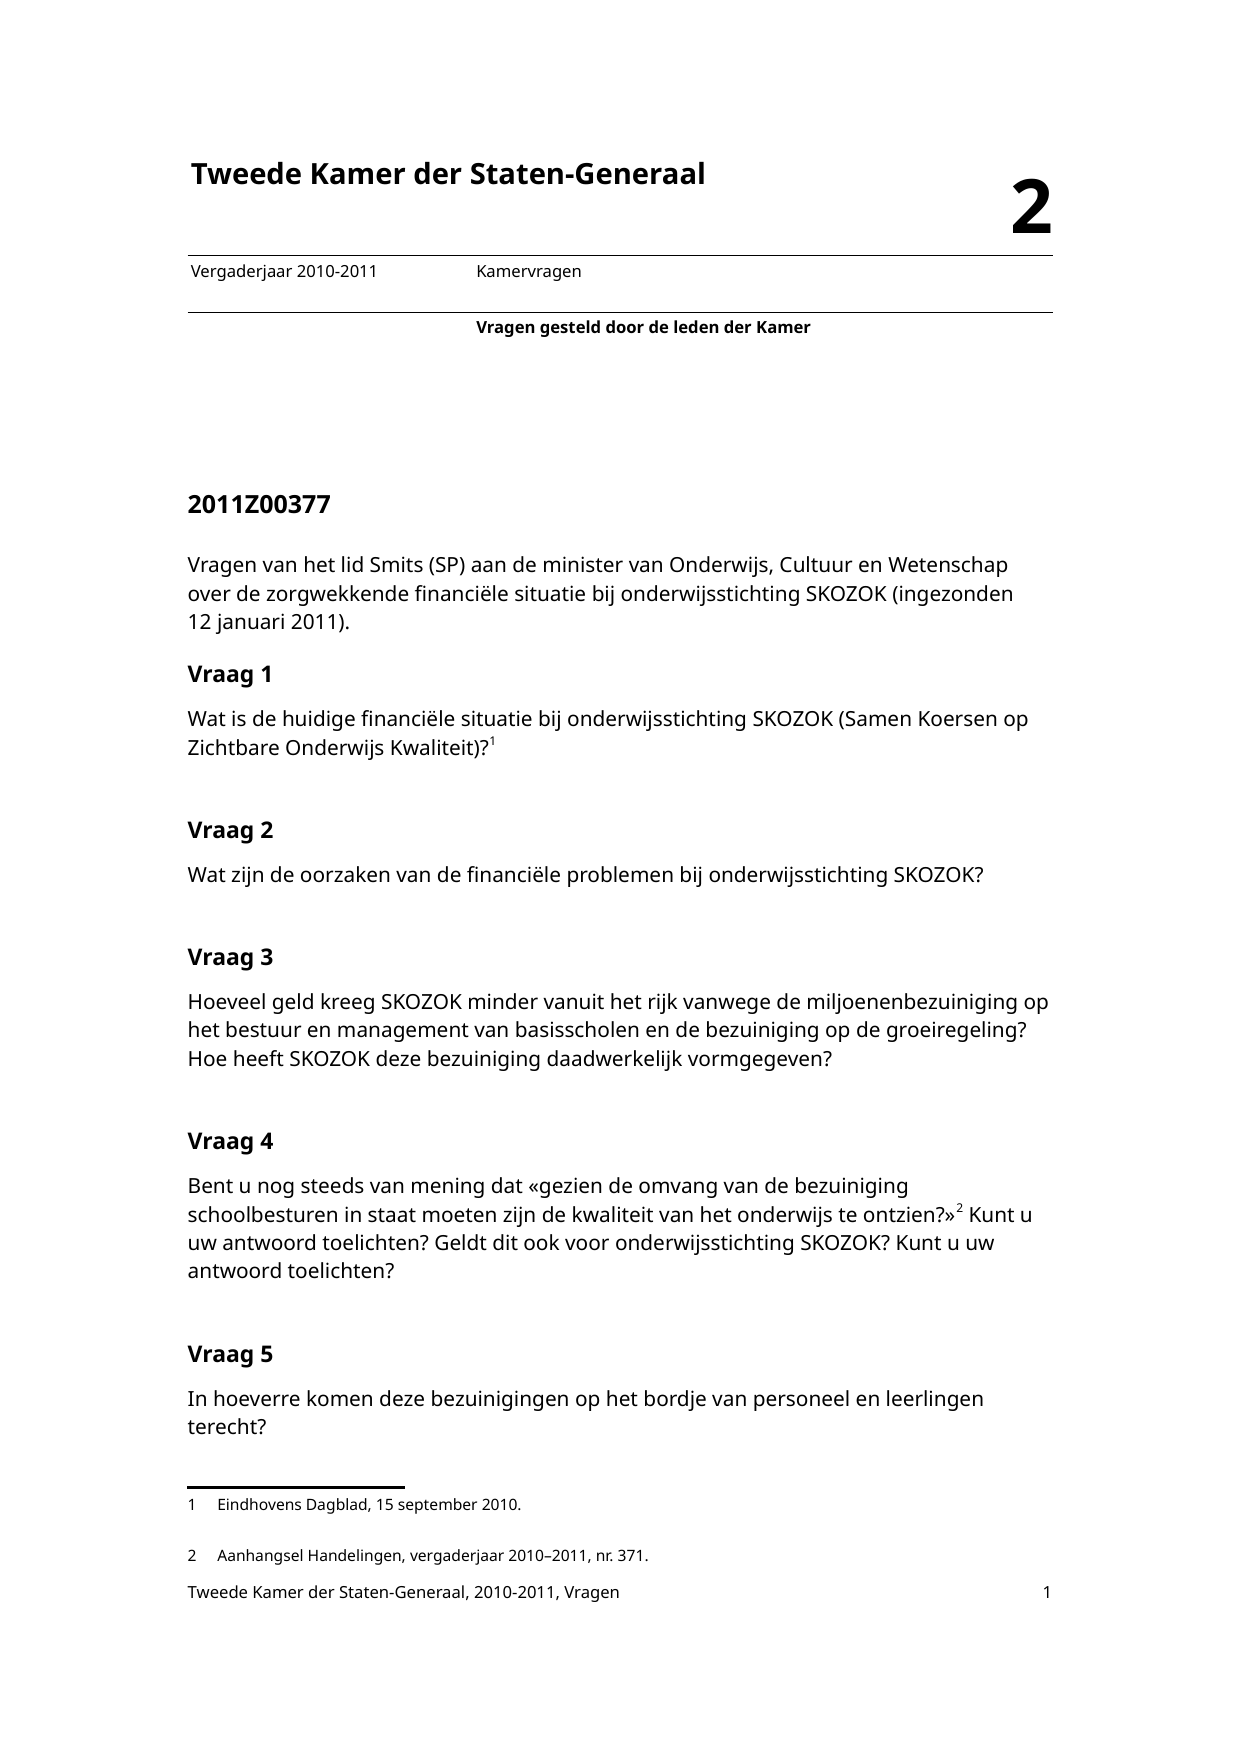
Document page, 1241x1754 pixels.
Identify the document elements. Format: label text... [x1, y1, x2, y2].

text Vragen van het lid Smits (SP) aan de minister van Onderwijs, Cultuur en Wetenschap over de zorgwekkende financiële situatie bij onderwijsstichting SKOZOK (ingezonden 12 januari 2011). [187, 550, 1053, 636]
subtitle Vraag 4 [187, 1125, 1053, 1156]
table_cell Vragen gesteld door de leden der Kamer [473, 313, 1053, 339]
text Aanhangsel Handelingen, vergaderjaar 2010–2011, nr. 371. [187, 1538, 1053, 1566]
subtitle Vraag 1 [187, 658, 1053, 689]
table_cell [188, 313, 473, 339]
text 2011Z00377 [187, 487, 1053, 521]
text Wat zijn de oorzaken van de financiële problemen bij onderwijsstichting SKOZOK? [187, 860, 1053, 888]
text Eindhovens Dagblad, 15 september 2010. [187, 1479, 1053, 1508]
table_cell Vergaderjaar 2010-2011 [188, 256, 473, 312]
text Wat is de huidige financiële situatie bij onderwijsstichting SKOZOK (Samen Koersen op Zichtbare Onderwijs Kwaliteit)? [187, 704, 1053, 761]
text In hoeverre komen deze bezuinigingen op het bordje van personeel en leerlingen terecht? [187, 1384, 1053, 1441]
text Hoeveel geld kreeg SKOZOK minder vanuit het rijk vanwege de miljoenenbezuiniging op het bestuur en management van basisscholen en de bezuiniging op de groeiregeling? Hoe heeft SKOZOK deze bezuiniging daadwerkelijk vormgegeven? [187, 987, 1053, 1072]
subtitle Vraag 5 [187, 1337, 1053, 1369]
table_cell Kamervragen [473, 256, 1053, 312]
subtitle Vraag 2 [187, 814, 1053, 845]
table_header 2 [880, 150, 1053, 255]
table_header Tweede Kamer der Staten-Generaal [188, 150, 879, 255]
text Bent u nog steeds van mening dat «gezien de omvang van de bezuiniging schoolbesturen in staat moeten zijn de kwaliteit van het onderwijs te ontzien?» Kunt u uw antwoord toelichten? Geldt dit ook voor onderwijsstichting SKOZOK? Kunt u uw antwoord toelichten? [187, 1171, 1053, 1285]
subtitle Vraag 3 [187, 941, 1053, 972]
